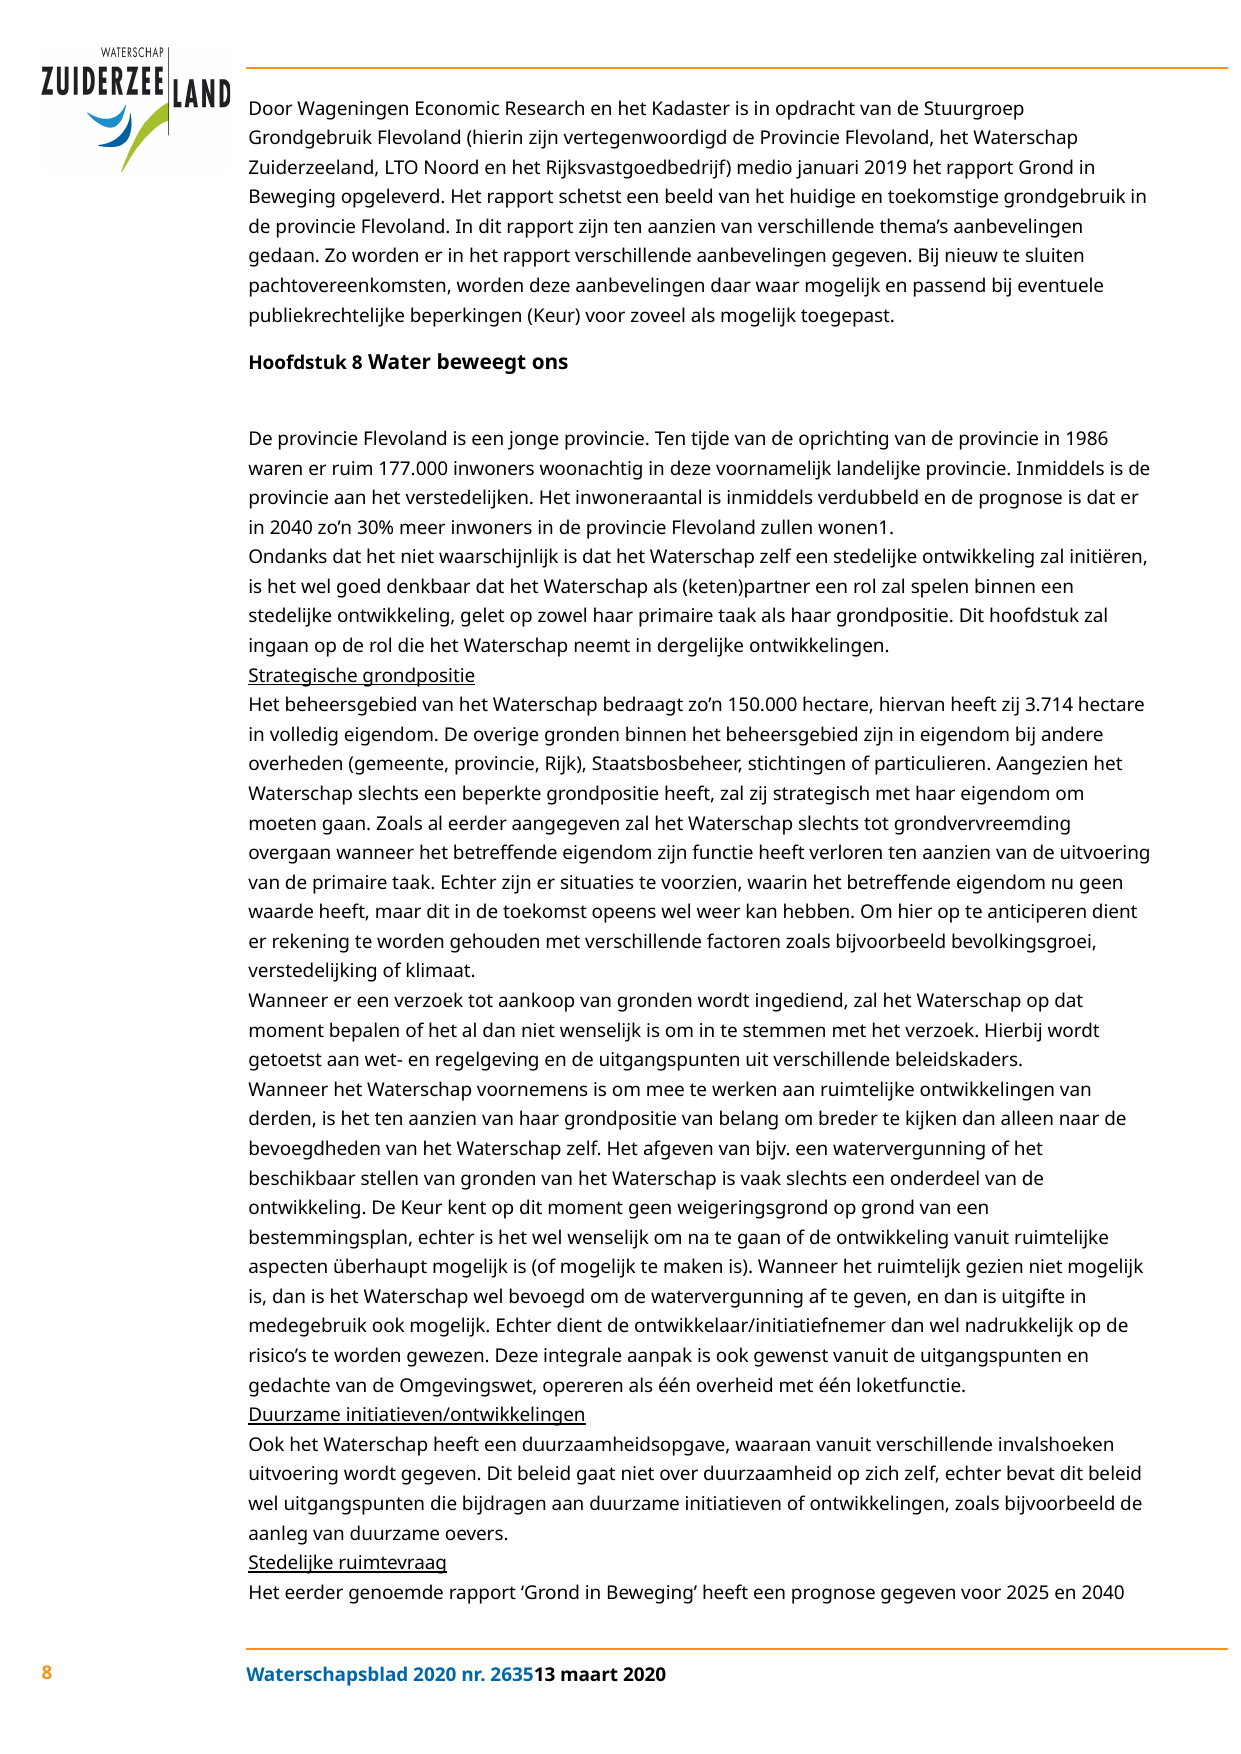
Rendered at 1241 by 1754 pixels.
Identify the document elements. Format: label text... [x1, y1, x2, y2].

text Ook het Waterschap heeft een duurzaamheidsopgave, waaraan vanuit verschillende invalshoeken uitvoering wordt gegeven. Dit beleid gaat niet over duurzaamheid op zich zelf, echter bevat dit beleid wel uitgangspunten die bijdragen aan duurzame initiatieven of ontwikkelingen, zoals bijvoorbeeld de aanleg van duurzame oevers. [248, 1431, 1152, 1546]
text Stedelijke ruimtevraag [248, 1549, 1152, 1575]
text Hoofdstuk 8 Water beweegt ons [248, 347, 1152, 376]
text Duurzame initiatieven/ontwikkelingen [248, 1401, 1152, 1427]
text Strategische grondpositie [248, 662, 1152, 688]
text Wanneer er een verzoek tot aankoop van gronden wordt ingediend, zal het Waterschap op dat moment bepalen of het al dan niet wenselijk is om in te stemmen met het verzoek. Hierbij wordt getoetst aan wet- en regelgeving en de uitgangspunten uit verschillende beleidskaders. [248, 987, 1152, 1072]
text Het eerder genoemde rapport ‘Grond in Beweging’ heeft een prognose gegeven voor 2025 en 2040 [248, 1579, 1152, 1605]
picture [41, 47, 231, 172]
text Ondanks dat het niet waarschijnlijk is dat het Waterschap zelf een stedelijke ontwikkeling zal initiëren, is het wel goed denkbaar dat het Waterschap als (keten)partner een rol zal spelen binnen een stedelijke ontwikkeling, gelet op zowel haar primaire taak als haar grondpositie. Dit hoofdstuk zal ingaan op de rol die het Waterschap neemt in dergelijke ontwikkelingen. [248, 543, 1152, 658]
text Door Wageningen Economic Research en het Kadaster is in opdracht van de Stuurgroep Grondgebruik Flevoland (hierin zijn vertegenwoordigd de Provincie Flevoland, het Waterschap Zuiderzeeland, LTO Noord en het Rijksvastgoedbedrijf) medio januari 2019 het rapport Grond in Beweging opgeleverd. Het rapport schetst een beeld van het huidige en toekomstige grondgebruik in de provincie Flevoland. In dit rapport zijn ten aanzien van verschillende thema’s aanbevelingen gedaan. Zo worden er in het rapport verschillende aanbevelingen gegeven. Bij nieuw te sluiten pachtovereenkomsten, worden deze aanbevelingen daar waar mogelijk en passend bij eventuele publiekrechtelijke beperkingen (Keur) voor zoveel als mogelijk toegepast. [248, 95, 1152, 328]
text Wanneer het Waterschap voornemens is om mee te werken aan ruimtelijke ontwikkelingen van derden, is het ten aanzien van haar grondpositie van belang om breder te kijken dan alleen naar de bevoegdheden van het Waterschap zelf. Het afgeven van bijv. een watervergunning of het beschikbaar stellen van gronden van het Waterschap is vaak slechts een onderdeel van de ontwikkeling. De Keur kent op dit moment geen weigeringsgrond op grond van een bestemmingsplan, echter is het wel wenselijk om na te gaan of de ontwikkeling vanuit ruimtelijke aspecten überhaupt mogelijk is (of mogelijk te maken is). Wanneer het ruimtelijk gezien niet mogelijk is, dan is het Waterschap wel bevoegd om de watervergunning af te geven, en dan is uitgifte in medegebruik ook mogelijk. Echter dient de ontwikkelaar/initiatiefnemer dan wel nadrukkelijk op de risico’s te worden gewezen. Deze integrale aanpak is ook gewenst vanuit de uitgangspunten en gedachte van de Omgevingswet, opereren als één overheid met één loketfunctie. [248, 1076, 1152, 1398]
text Het beheersgebied van het Waterschap bedraagt zo’n 150.000 hectare, hiervan heeft zij 3.714 hectare in volledig eigendom. De overige gronden binnen het beheersgebied zijn in eigendom bij andere overheden (gemeente, provincie, Rijk), Staatsbosbeheer, stichtingen of particulieren. Aangezien het Waterschap slechts een beperkte grondpositie heeft, zal zij strategisch met haar eigendom om moeten gaan. Zoals al eerder aangegeven zal het Waterschap slechts tot grondvervreemding overgaan wanneer het betreffende eigendom zijn functie heeft verloren ten aanzien van de uitvoering van de primaire taak. Echter zijn er situaties te voorzien, waarin het betreffende eigendom nu geen waarde heeft, maar dit in de toekomst opeens wel weer kan hebben. Om hier op te anticiperen dient er rekening te worden gehouden met verschillende factoren zoals bijvoorbeeld bevolkingsgroei, verstedelijking of klimaat. [248, 691, 1152, 983]
text De provincie Flevoland is een jonge provincie. Ten tijde van de oprichting van de provincie in 1986 waren er ruim 177.000 inwoners woonachtig in deze voornamelijk landelijke provincie. Inmiddels is de provincie aan het verstedelijken. Het inwoneraantal is inmiddels verdubbeld en de prognose is dat er in 2040 zo’n 30% meer inwoners in de provincie Flevoland zullen wonen1. [248, 425, 1152, 540]
